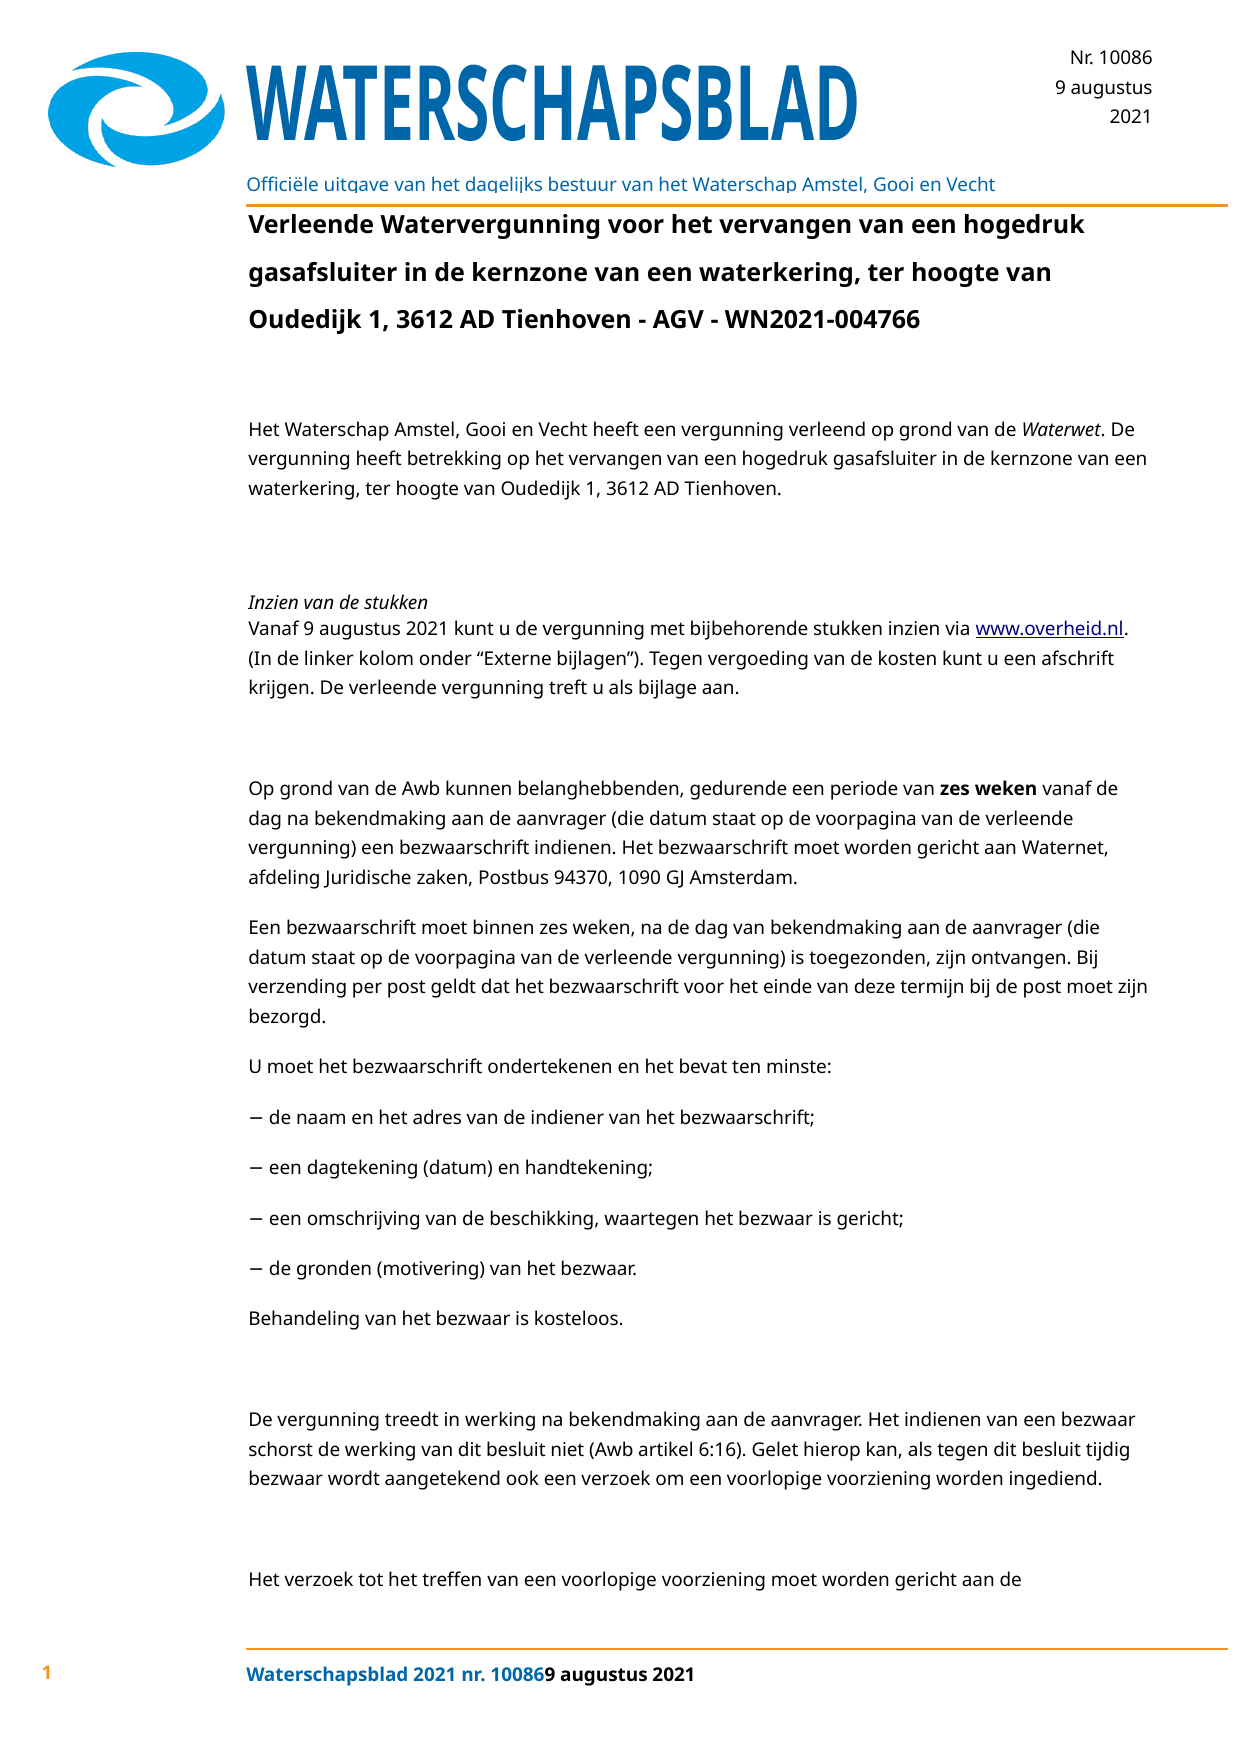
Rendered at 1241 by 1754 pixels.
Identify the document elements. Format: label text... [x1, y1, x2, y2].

text Vanaf 9 augustus 2021 kunt u de vergunning met bijbehorende stukken inzien via www.overheid.nl. (In de linker kolom onder “Externe bijlagen”). Tegen vergoeding van de kosten kunt u een afschrift krijgen. De verleende vergunning treft u als bijlage aan. [248, 615, 1152, 700]
text − een dagtekening (datum) en handtekening; [248, 1154, 1152, 1180]
text − een omschrijving van de beschikking, waartegen het bezwaar is gericht; [248, 1205, 1152, 1231]
text Het Waterschap Amstel, Gooi en Vecht heeft een vergunning verleend op grond van de Waterwet. De vergunning heeft betrekking op het vervangen van een hogedruk gasafsluiter in de kernzone van een waterkering, ter hoogte van Oudedijk 1, 3612 AD Tienhoven. [248, 416, 1152, 501]
picture [41, 47, 231, 172]
text Een bezwaarschrift moet binnen zes weken, na de dag van bekendmaking aan de aanvrager (die datum staat op de voorpagina van de verleende vergunning) is toegezonden, zijn ontvangen. Bij verzending per post geldt dat het bezwaarschrift voor het einde van deze termijn bij de post moet zijn bezorgd. [248, 914, 1152, 1029]
text Verleende Watervergunning voor het vervangen van een hogedruk gasafsluiter in de kernzone van een waterkering, ter hoogte van Oudedijk 1, 3612 AD Tienhoven - AGV - WN2021-004766 [248, 207, 1152, 336]
text − de gronden (motivering) van het bezwaar. [248, 1255, 1152, 1281]
text De vergunning treedt in werking na bekendmaking aan de aanvrager. Het indienen van een bezwaar schorst de werking van dit besluit niet (Awb artikel 6:16). Gelet hierop kan, als tegen dit besluit tijdig bezwaar wordt aangetekend ook een verzoek om een voorlopige voorziening worden ingediend. [248, 1406, 1152, 1491]
text U moet het bezwaarschrift ondertekenen en het bevat ten minste: [248, 1053, 1152, 1079]
text Behandeling van het bezwaar is kosteloos. [248, 1306, 1152, 1331]
text − de naam en het adres van de indiener van het bezwaarschrift; [248, 1104, 1152, 1130]
text Het verzoek tot het treffen van een voorlopige voorziening moet worden gericht aan de [248, 1566, 1152, 1592]
text Inzien van de stukken [248, 589, 1152, 615]
text Op grond van de Awb kunnen belanghebbenden, gedurende een periode van zes weken vanaf de dag na bekendmaking aan de aanvrager (die datum staat op de voorpagina van de verleende vergunning) een bezwaarschrift indienen. Het bezwaarschrift moet worden gericht aan Waternet, afdeling Juridische zaken, Postbus 94370, 1090 GJ Amsterdam. [248, 775, 1152, 890]
